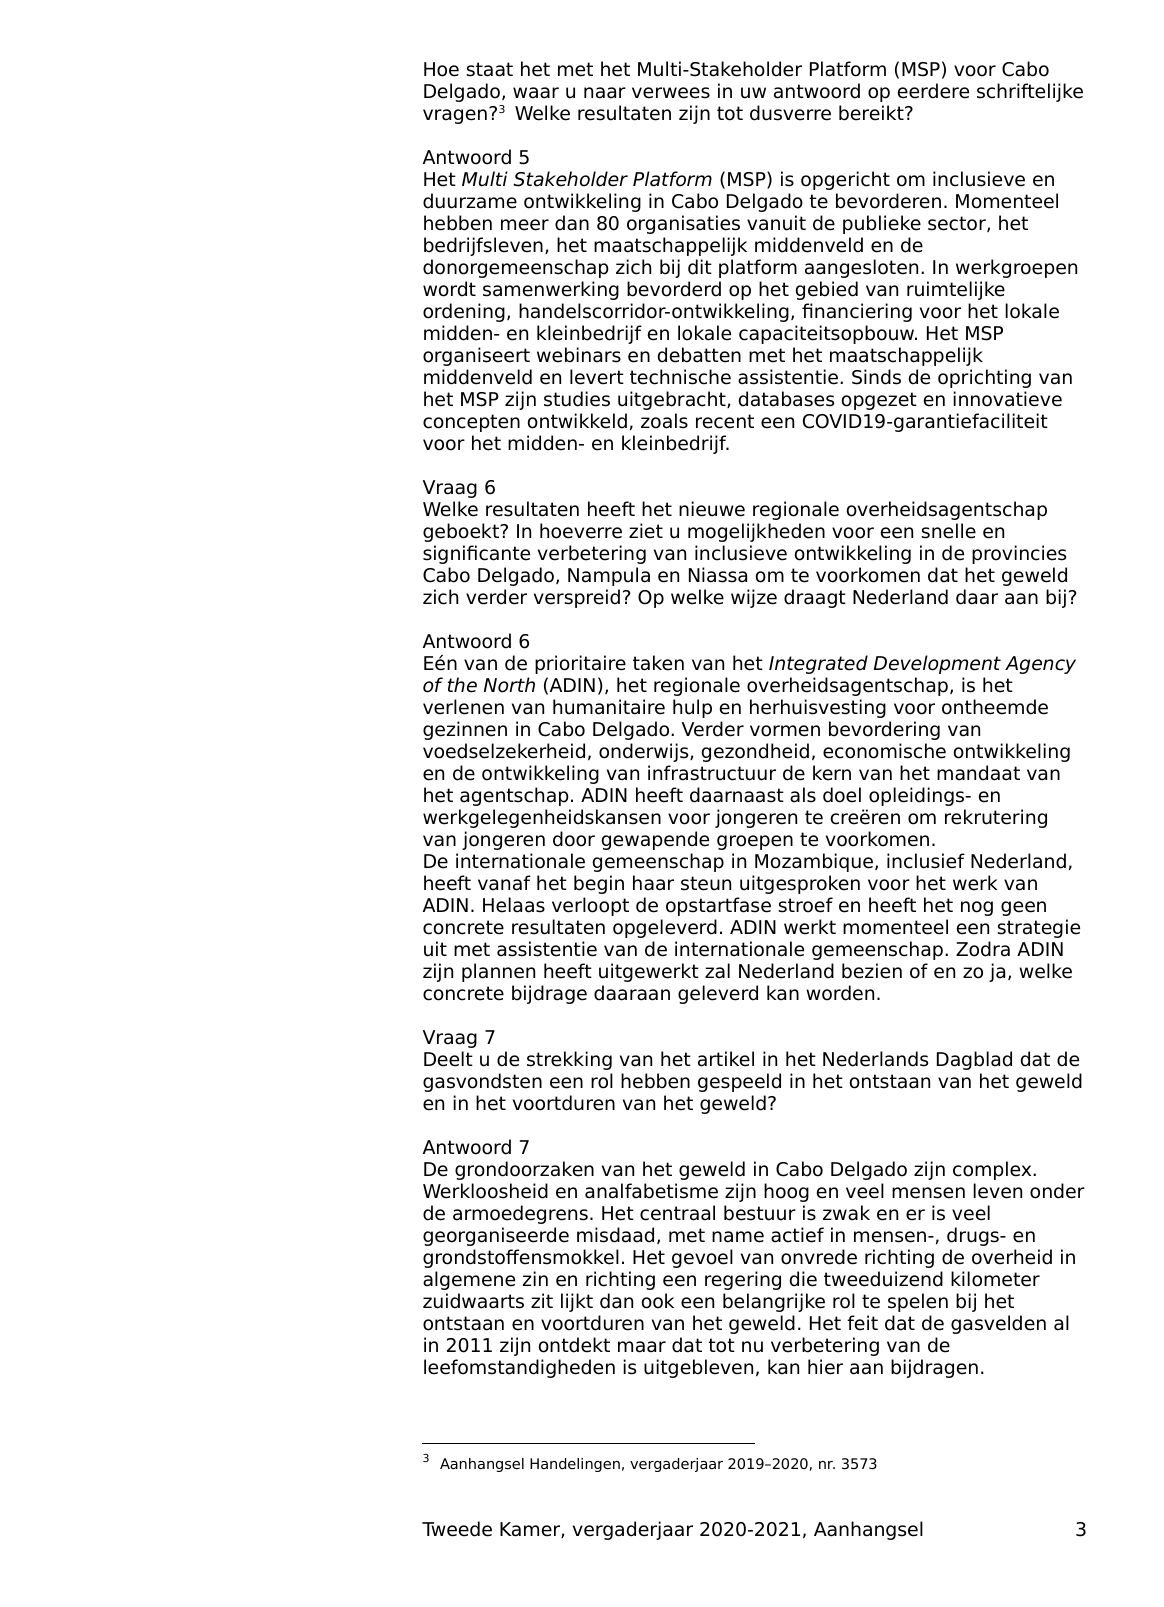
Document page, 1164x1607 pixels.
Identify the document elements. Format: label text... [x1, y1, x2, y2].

text Deelt u de strekking van het artikel in het Nederlands Dagblad dat de gasvondsten een rol hebben gespeeld in het ontstaan van het geweld en in het voortduren van het geweld? [422, 1049, 1087, 1115]
text De internationale gemeenschap in Mozambique, inclusief Nederland, heeft vanaf het begin haar steun uitgesproken voor het werk van ADIN. Helaas verloopt de opstartfase stroef en heeft het nog geen concrete resultaten opgeleverd. ADIN werkt momenteel een strategie uit met assistentie van de internationale gemeenschap. Zodra ADIN zijn plannen heeft uitgewerkt zal Nederland bezien of en zo ja, welke concrete bijdrage daaraan geleverd kan worden. [422, 851, 1087, 1005]
text Hoe staat het met het Multi-Stakeholder Platform (MSP) voor Cabo Delgado, waar u naar verwees in uw antwoord op eerdere schriftelijke vragen? Welke resultaten zijn tot dusverre bereikt? [422, 59, 1087, 125]
text Antwoord 5 [422, 147, 1087, 169]
text Vraag 7 [422, 1027, 1087, 1049]
text Antwoord 7 [422, 1137, 1087, 1159]
text De grondoorzaken van het geweld in Cabo Delgado zijn complex. Werkloosheid en analfabetisme zijn hoog en veel mensen leven onder de armoedegrens. Het centraal bestuur is zwak en er is veel georganiseerde misdaad, met name actief in mensen-, drugs- en grondstoffensmokkel. Het gevoel van onvrede richting de overheid in algemene zin en richting een regering die tweeduizend kilometer zuidwaarts zit lijkt dan ook een belangrijke rol te spelen bij het ontstaan en voortduren van het geweld. Het feit dat de gasvelden al in 2011 zijn ontdekt maar dat tot nu verbetering van de leefomstandigheden is uitgebleven, kan hier aan bijdragen. [422, 1159, 1087, 1379]
text Het Multi Stakeholder Platform (MSP) is opgericht om inclusieve en duurzame ontwikkeling in Cabo Delgado te bevorderen. Momenteel hebben meer dan 80 organisaties vanuit de publieke sector, het bedrijfsleven, het maatschappelijk middenveld en de donorgemeenschap zich bij dit platform aangesloten. In werkgroepen wordt samenwerking bevorderd op het gebied van ruimtelijke ordening, handelscorridor-ontwikkeling, financiering voor het lokale midden- en kleinbedrijf en lokale capaciteitsopbouw. Het MSP organiseert webinars en debatten met het maatschappelijk middenveld en levert technische assistentie. Sinds de oprichting van het MSP zijn studies uitgebracht, databases opgezet en innovatieve concepten ontwikkeld, zoals recent een COVID19-garantiefaciliteit voor het midden- en kleinbedrijf. [422, 169, 1087, 455]
text Aanhangsel Handelingen, vergaderjaar 2019–2020, nr. 3573 [422, 1452, 1087, 1474]
text Welke resultaten heeft het nieuwe regionale overheidsagentschap geboekt? In hoeverre ziet u mogelijkheden voor een snelle en significante verbetering van inclusieve ontwikkeling in de provincies Cabo Delgado, Nampula en Niassa om te voorkomen dat het geweld zich verder verspreid? Op welke wijze draagt Nederland daar aan bij? [422, 499, 1087, 609]
text Antwoord 6 [422, 631, 1087, 653]
text Vraag 6 [422, 477, 1087, 499]
text Eén van de prioritaire taken van het Integrated Development Agency of the North (ADIN), het regionale overheidsagentschap, is het verlenen van humanitaire hulp en herhuisvesting voor ontheemde gezinnen in Cabo Delgado. Verder vormen bevordering van voedselzekerheid, onderwijs, gezondheid, economische ontwikkeling en de ontwikkeling van infrastructuur de kern van het mandaat van het agentschap. ADIN heeft daarnaast als doel opleidings- en werkgelegenheidskansen voor jongeren te creëren om rekrutering van jongeren door gewapende groepen te voorkomen. [422, 653, 1087, 851]
